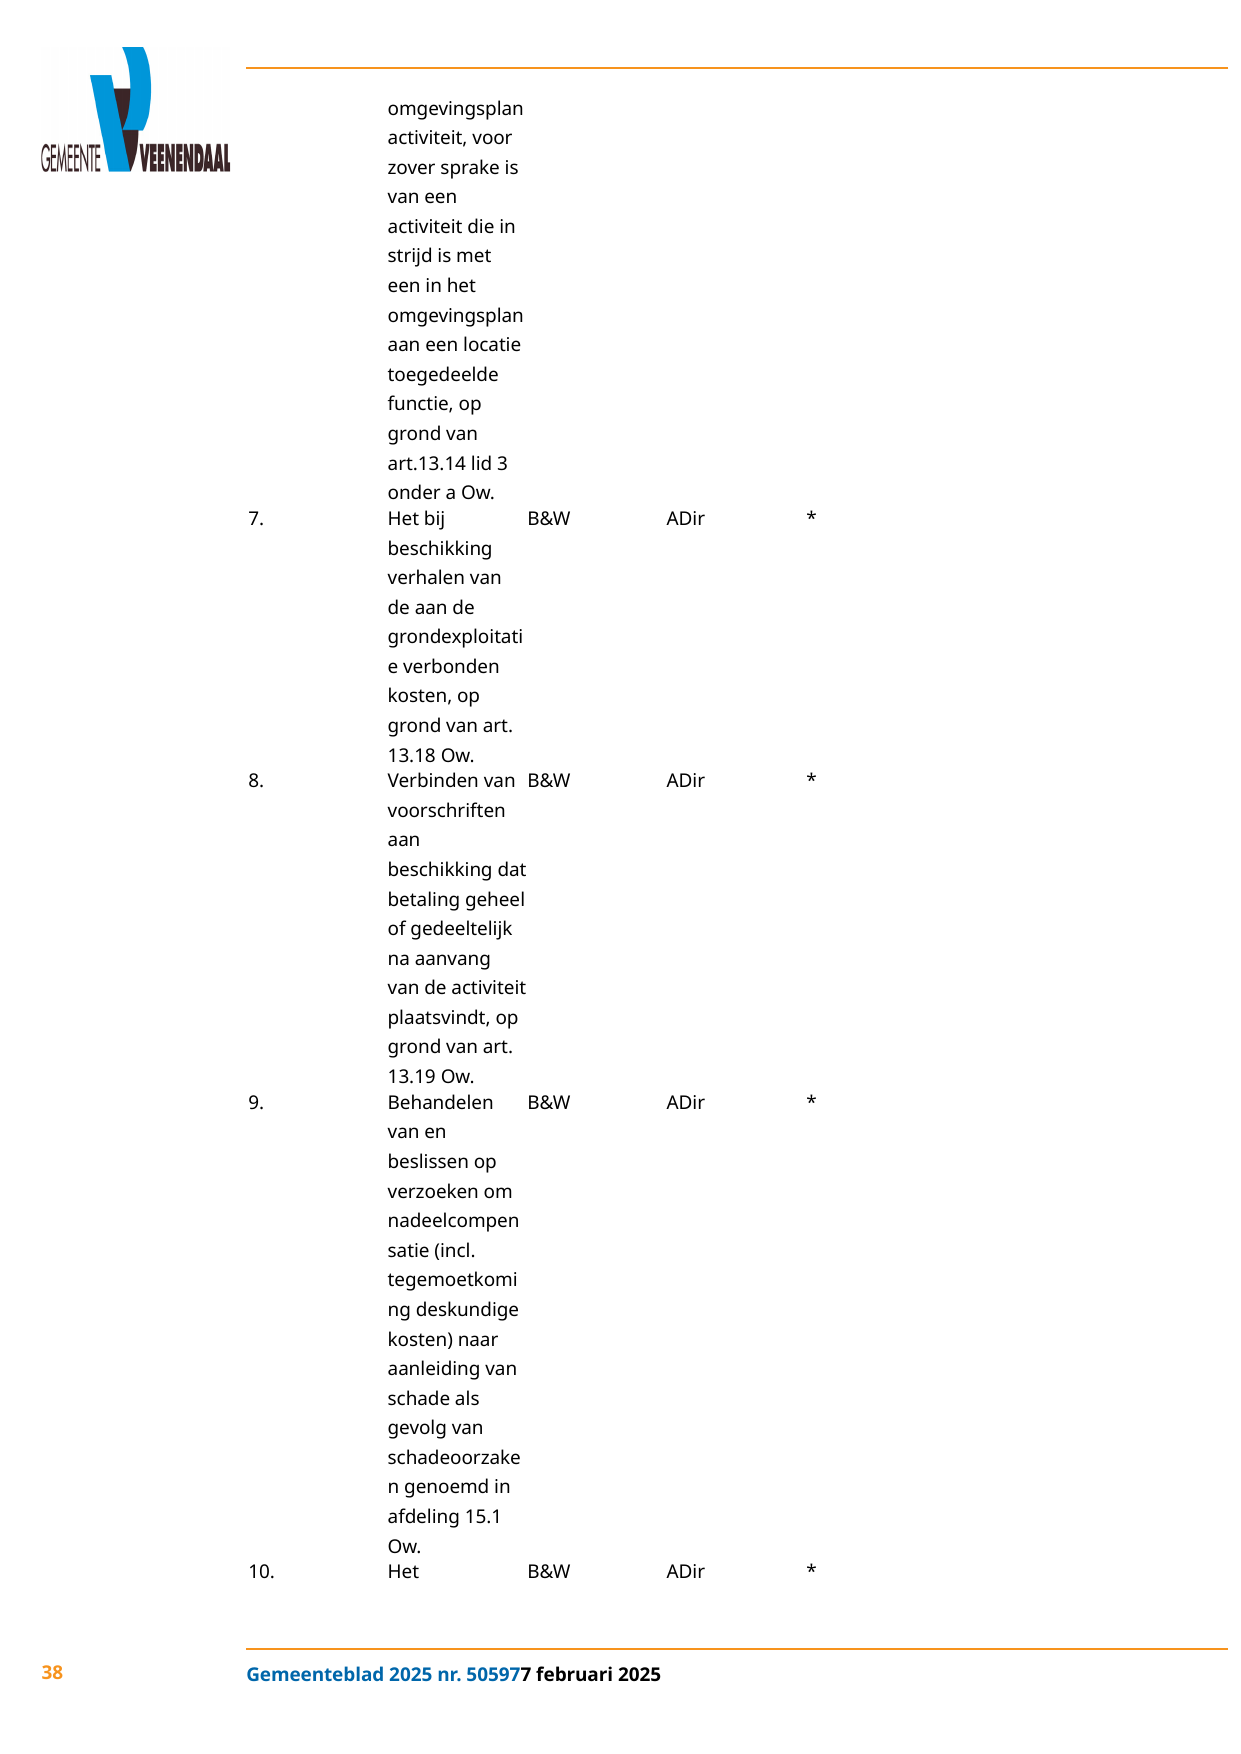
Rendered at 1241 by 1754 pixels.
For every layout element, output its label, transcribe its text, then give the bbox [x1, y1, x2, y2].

table_cell [248, 1559, 387, 1584]
table_cell [945, 1559, 1152, 1584]
table_cell Behandelen van en beslissen op verzoeken om nadeelcompensatie (incl. tegemoetkoming deskundige kosten) naar aanleiding van schade als gevolg van schadeoorzaken genoemd in afdeling 15.1 Ow. [388, 1089, 527, 1558]
picture [123, 47, 231, 172]
table_cell [945, 505, 1152, 767]
table_cell [666, 95, 806, 505]
table_cell [248, 95, 387, 505]
table_cell B&W [527, 1559, 666, 1584]
table_cell [806, 95, 945, 505]
table_cell Het bij beschikking verhalen van de aan de grondexploitatie verbonden kosten, op grond van art. 13.18 Ow. [388, 505, 527, 767]
table_cell Verbinden van voorschriften aan beschikking dat betaling geheel of gedeeltelijk na aanvang van de activiteit plaatsvindt, op grond van art. 13.19 Ow. [388, 768, 527, 1089]
table_cell [248, 768, 387, 1089]
table_cell Het [388, 1559, 527, 1584]
table_cell B&W [527, 768, 666, 1089]
table_cell [248, 505, 387, 767]
table_cell * [806, 505, 945, 767]
table_cell B&W [527, 505, 666, 767]
table_cell ADir [666, 505, 806, 767]
table_cell ADir [666, 1559, 806, 1584]
table_cell omgevingsplanactiviteit, voor zover sprake is van een activiteit die in strijd is met een in het omgevingsplan aan een locatie toegedeelde functie, op grond van art.13.14 lid 3 onder a Ow. [388, 95, 527, 505]
table_cell * [806, 768, 945, 1089]
picture [41, 47, 130, 172]
table_cell * [806, 1089, 945, 1558]
table_cell [527, 95, 666, 505]
table_cell * [806, 1559, 945, 1584]
table_cell ADir [666, 1089, 806, 1558]
table_cell [248, 1089, 387, 1558]
table_cell ADir [666, 768, 806, 1089]
table_cell B&W [527, 1089, 666, 1558]
table_cell [945, 95, 1152, 505]
table_cell [945, 1089, 1152, 1558]
table_cell [945, 768, 1152, 1089]
